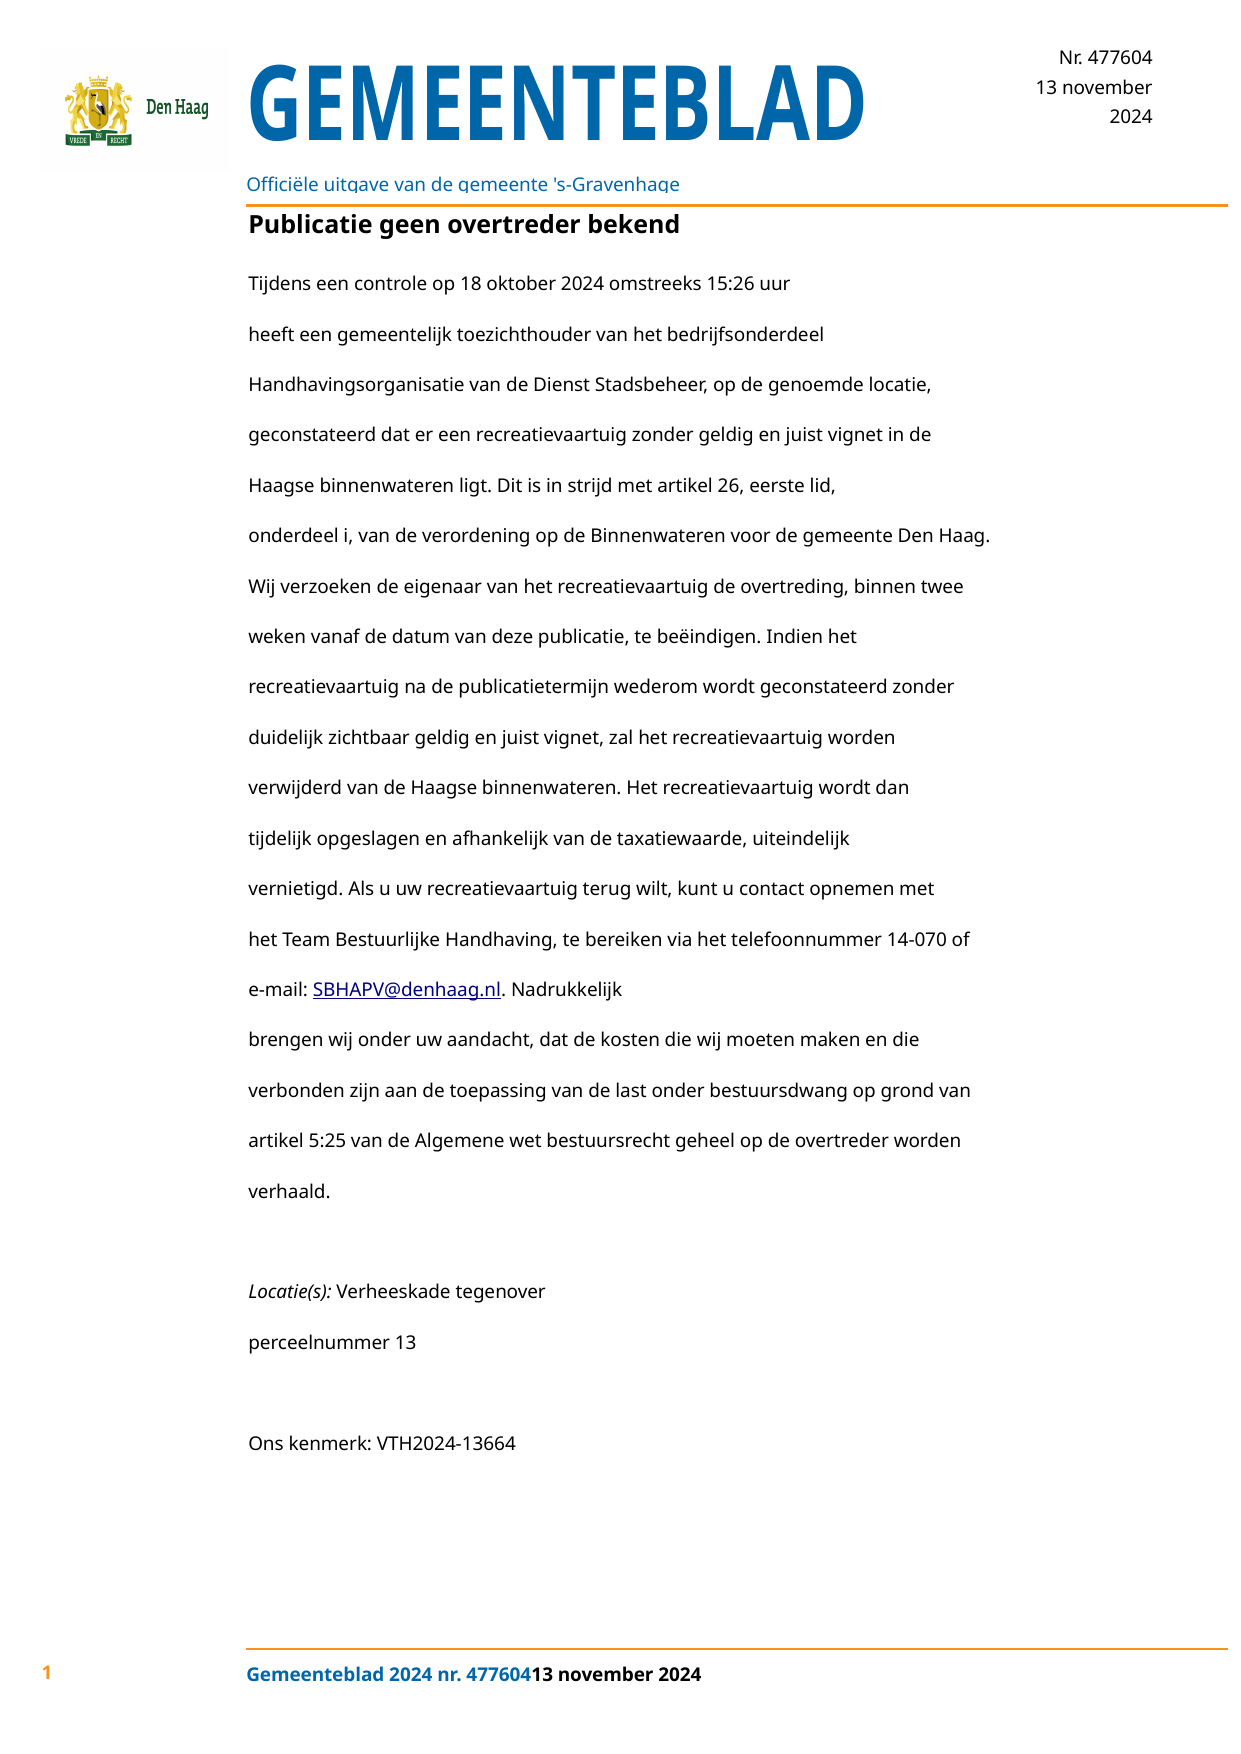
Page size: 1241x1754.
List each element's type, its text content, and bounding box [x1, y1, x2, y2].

text verbonden zijn aan de toepassing van de last onder bestuursdwang op grond van [248, 1077, 1152, 1103]
text Publicatie geen overtreder bekend [248, 207, 1152, 241]
text e-mail: SBHAPV@denhaag.nl. Nadrukkelijk [248, 976, 1152, 1002]
text vernietigd. Als u uw recreatievaartuig terug wilt, kunt u contact opnemen met [248, 875, 1152, 901]
text duidelijk zichtbaar geldig en juist vignet, zal het recreatievaartuig worden [248, 724, 1152, 750]
text Wij verzoeken de eigenaar van het recreatievaartuig de overtreding, binnen twee [248, 573, 1152, 598]
text Handhavingsorganisatie van de Dienst Stadsbeheer, op de genoemde locatie, [248, 371, 1152, 397]
text tijdelijk opgeslagen en afhankelijk van de taxatiewaarde, uiteindelijk [248, 825, 1152, 851]
text het Team Bestuurlijke Handhaving, te bereiken via het telefoonnummer 14-070 of [248, 926, 1152, 951]
text artikel 5:25 van de Algemene wet bestuursrecht geheel op de overtreder worden [248, 1127, 1152, 1153]
text Locatie(s): Verheeskade tegenover [248, 1279, 1152, 1304]
text Ons kenmerk: VTH2024-13664 [248, 1430, 1152, 1456]
text onderdeel i, van de verordening op de Binnenwateren voor de gemeente Den Haag. [248, 522, 1152, 548]
text recreatievaartuig na de publicatietermijn wederom wordt geconstateerd zonder [248, 674, 1152, 699]
text Tijdens een controle op 18 oktober 2024 omstreeks 15:26 uur [248, 270, 1152, 296]
text geconstateerd dat er een recreatievaartuig zonder geldig en juist vignet in de [248, 422, 1152, 447]
text verwijderd van de Haagse binnenwateren. Het recreatievaartuig wordt dan [248, 774, 1152, 800]
text heeft een gemeentelijk toezichthouder van het bedrijfsonderdeel [248, 321, 1152, 346]
text verhaald. [248, 1178, 1152, 1203]
text weken vanaf de datum van deze publicatie, te beëindigen. Indien het [248, 623, 1152, 649]
text brengen wij onder uw aandacht, dat de kosten die wij moeten maken en die [248, 1027, 1152, 1052]
picture [41, 47, 231, 172]
text Haagse binnenwateren ligt. Dit is in strijd met artikel 26, eerste lid, [248, 472, 1152, 498]
text perceelnummer 13 [248, 1329, 1152, 1355]
